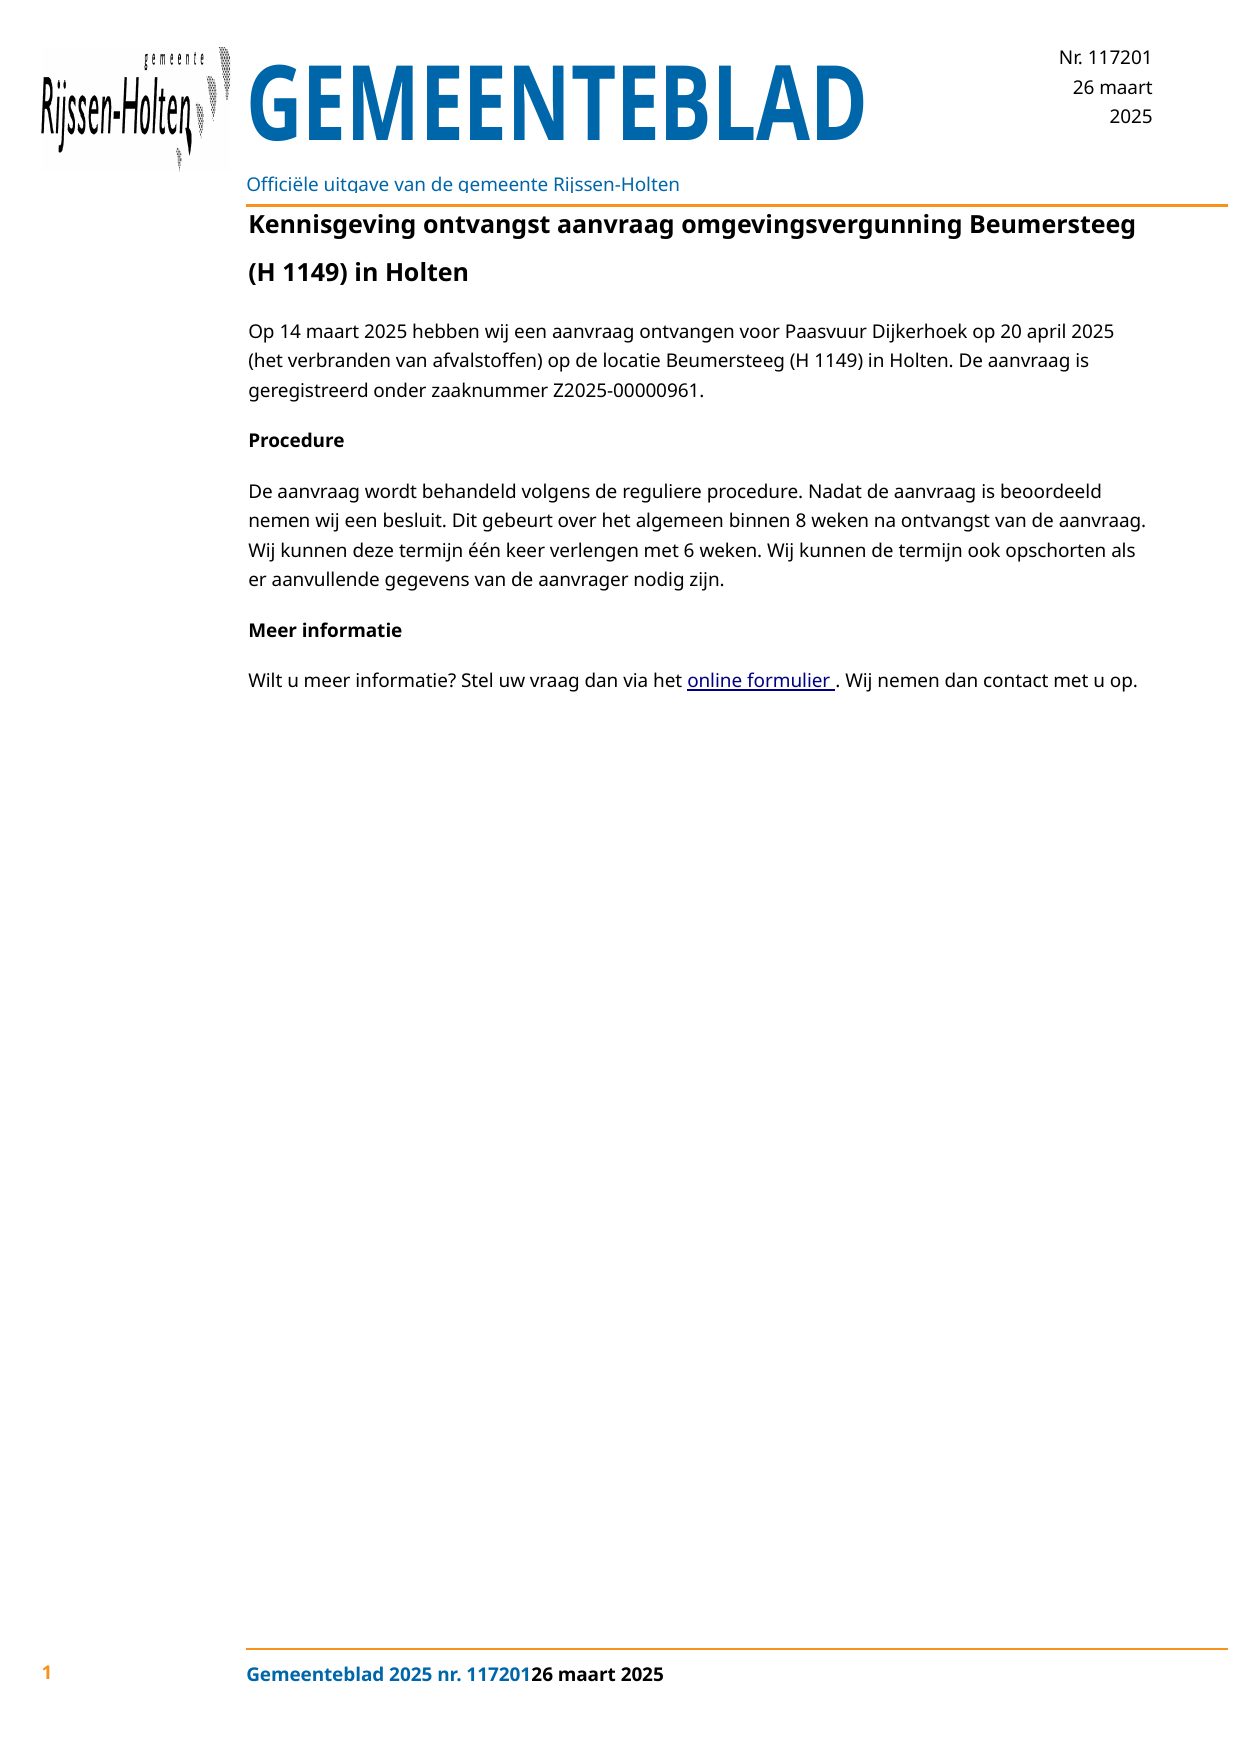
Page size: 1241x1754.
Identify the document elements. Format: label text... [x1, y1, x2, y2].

picture [41, 47, 231, 172]
text De aanvraag wordt behandeld volgens de reguliere procedure. Nadat de aanvraag is beoordeeld nemen wij een besluit. Dit gebeurt over het algemeen binnen 8 weken na ontvangst van de aanvraag. Wij kunnen deze termijn één keer verlengen met 6 weken. Wij kunnen de termijn ook opschorten als er aanvullende gegevens van de aanvrager nodig zijn. [248, 478, 1152, 592]
text Wilt u meer informatie? Stel uw vraag dan via het online formulier . Wij nemen dan contact met u op. [248, 667, 1152, 693]
text Kennisgeving ontvangst aanvraag omgevingsvergunning Beumersteeg (H 1149) in Holten [248, 207, 1152, 288]
text Op 14 maart 2025 hebben wij een aanvraag ontvangen voor Paasvuur Dijkerhoek op 20 april 2025 (het verbranden van afvalstoffen) op de locatie Beumersteeg (H 1149) in Holten. De aanvraag is geregistreerd onder zaaknummer Z2025-00000961. [248, 318, 1152, 403]
text Meer informatie [248, 617, 1152, 643]
text Procedure [248, 427, 1152, 453]
